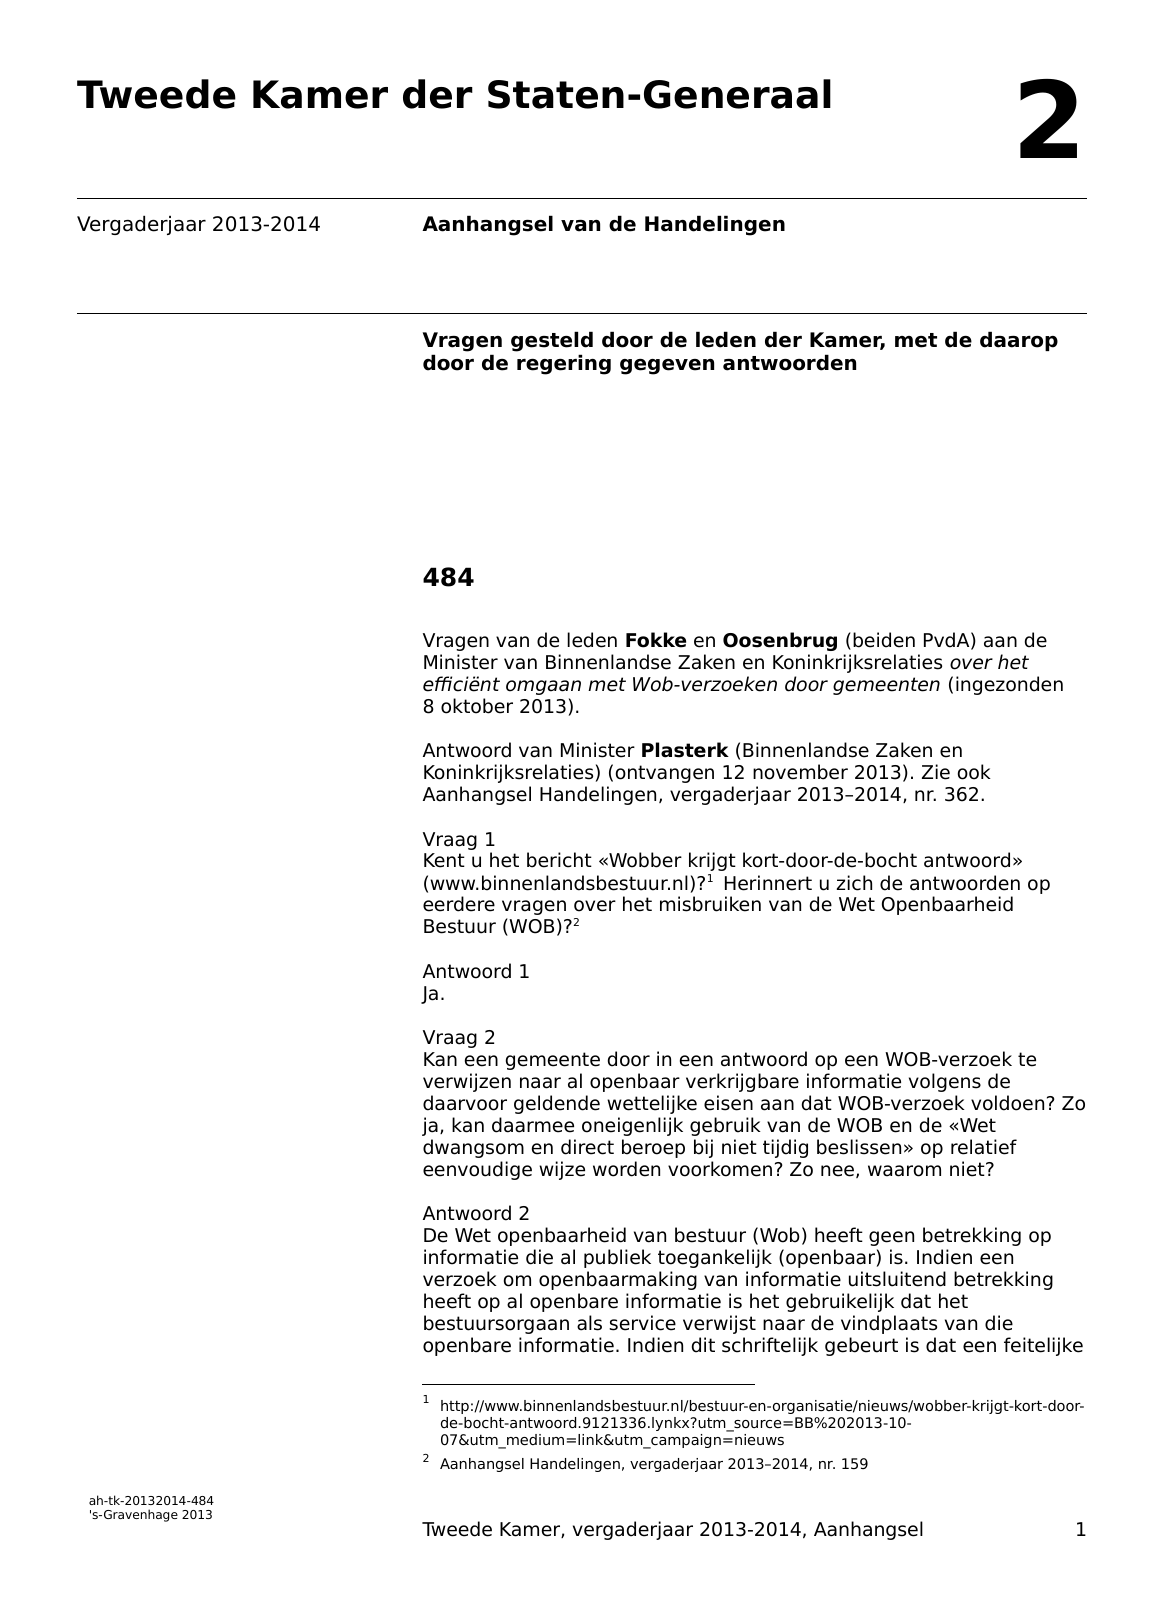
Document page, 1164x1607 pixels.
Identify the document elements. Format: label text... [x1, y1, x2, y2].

text ah-tk-20132014-484 [88, 1494, 323, 1508]
table_header Tweede Kamer der Staten-Generaal [77, 59, 886, 198]
text Ja. [422, 982, 1087, 1004]
text Aanhangsel Handelingen, vergaderjaar 2013–2014, nr. 159 [422, 1452, 1087, 1474]
text Antwoord 2 [422, 1203, 1087, 1225]
table_cell Aanhangsel van de Handelingen [422, 199, 1087, 313]
table_cell Vragen gesteld door de leden der Kamer, met de daarop door de regering gegeven antwoorden [422, 314, 1087, 375]
text Vraag 1 [422, 828, 1087, 850]
text Antwoord van Minister Plasterk (Binnenlandse Zaken en Koninkrijksrelaties) (ontvangen 12 november 2013). Zie ook Aanhangsel Handelingen, vergaderjaar 2013–2014, nr. 362. [422, 740, 1087, 806]
text Vragen van de leden Fokke en Oosenbrug (beiden PvdA) aan de Minister van Binnenlandse Zaken en Koninkrijksrelaties over het efficiënt omgaan met Wob-verzoeken door gemeenten (ingezonden 8 oktober 2013). [422, 630, 1087, 718]
text 484 [422, 563, 1087, 592]
table_cell [77, 314, 422, 375]
text Kent u het bericht «Wobber krijgt kort-door-de-bocht antwoord» (www.binnenlandsbestuur.nl)? Herinnert u zich de antwoorden op eerdere vragen over het misbruiken van de Wet Openbaarheid Bestuur (WOB)? [422, 850, 1087, 938]
text Antwoord 1 [422, 961, 1087, 982]
text http://www.binnenlandsbestuur.nl/bestuur-en-organisatie/nieuws/wobber-krijgt-kort-door-de-bocht-antwoord.9121336.lynkx?utm_source=BB%202013-10-07&utm_medium=link&utm_campaign=nieuws [422, 1393, 1087, 1449]
table_cell Vergaderjaar 2013-2014 [77, 199, 422, 313]
text Kan een gemeente door in een antwoord op een WOB-verzoek te verwijzen naar al openbaar verkrijgbare informatie volgens de daarvoor geldende wettelijke eisen aan dat WOB-verzoek voldoen? Zo ja, kan daarmee oneigenlijk gebruik van de WOB en de «Wet dwangsom en direct beroep bij niet tijdig beslissen» op relatief eenvoudige wijze worden voorkomen? Zo nee, waarom niet? [422, 1049, 1087, 1181]
text 's-Gravenhage 2013 [88, 1508, 323, 1522]
text Vraag 2 [422, 1027, 1087, 1049]
text De Wet openbaarheid van bestuur (Wob) heeft geen betrekking op informatie die al publiek toegankelijk (openbaar) is. Indien een verzoek om openbaarmaking van informatie uitsluitend betrekking heeft op al openbare informatie is het gebruikelijk dat het bestuursorgaan als service verwijst naar de vindplaats van die openbare informatie. Indien dit schriftelijk gebeurt is dat een feitelijke [422, 1225, 1087, 1357]
table_header 2 [886, 59, 1087, 198]
